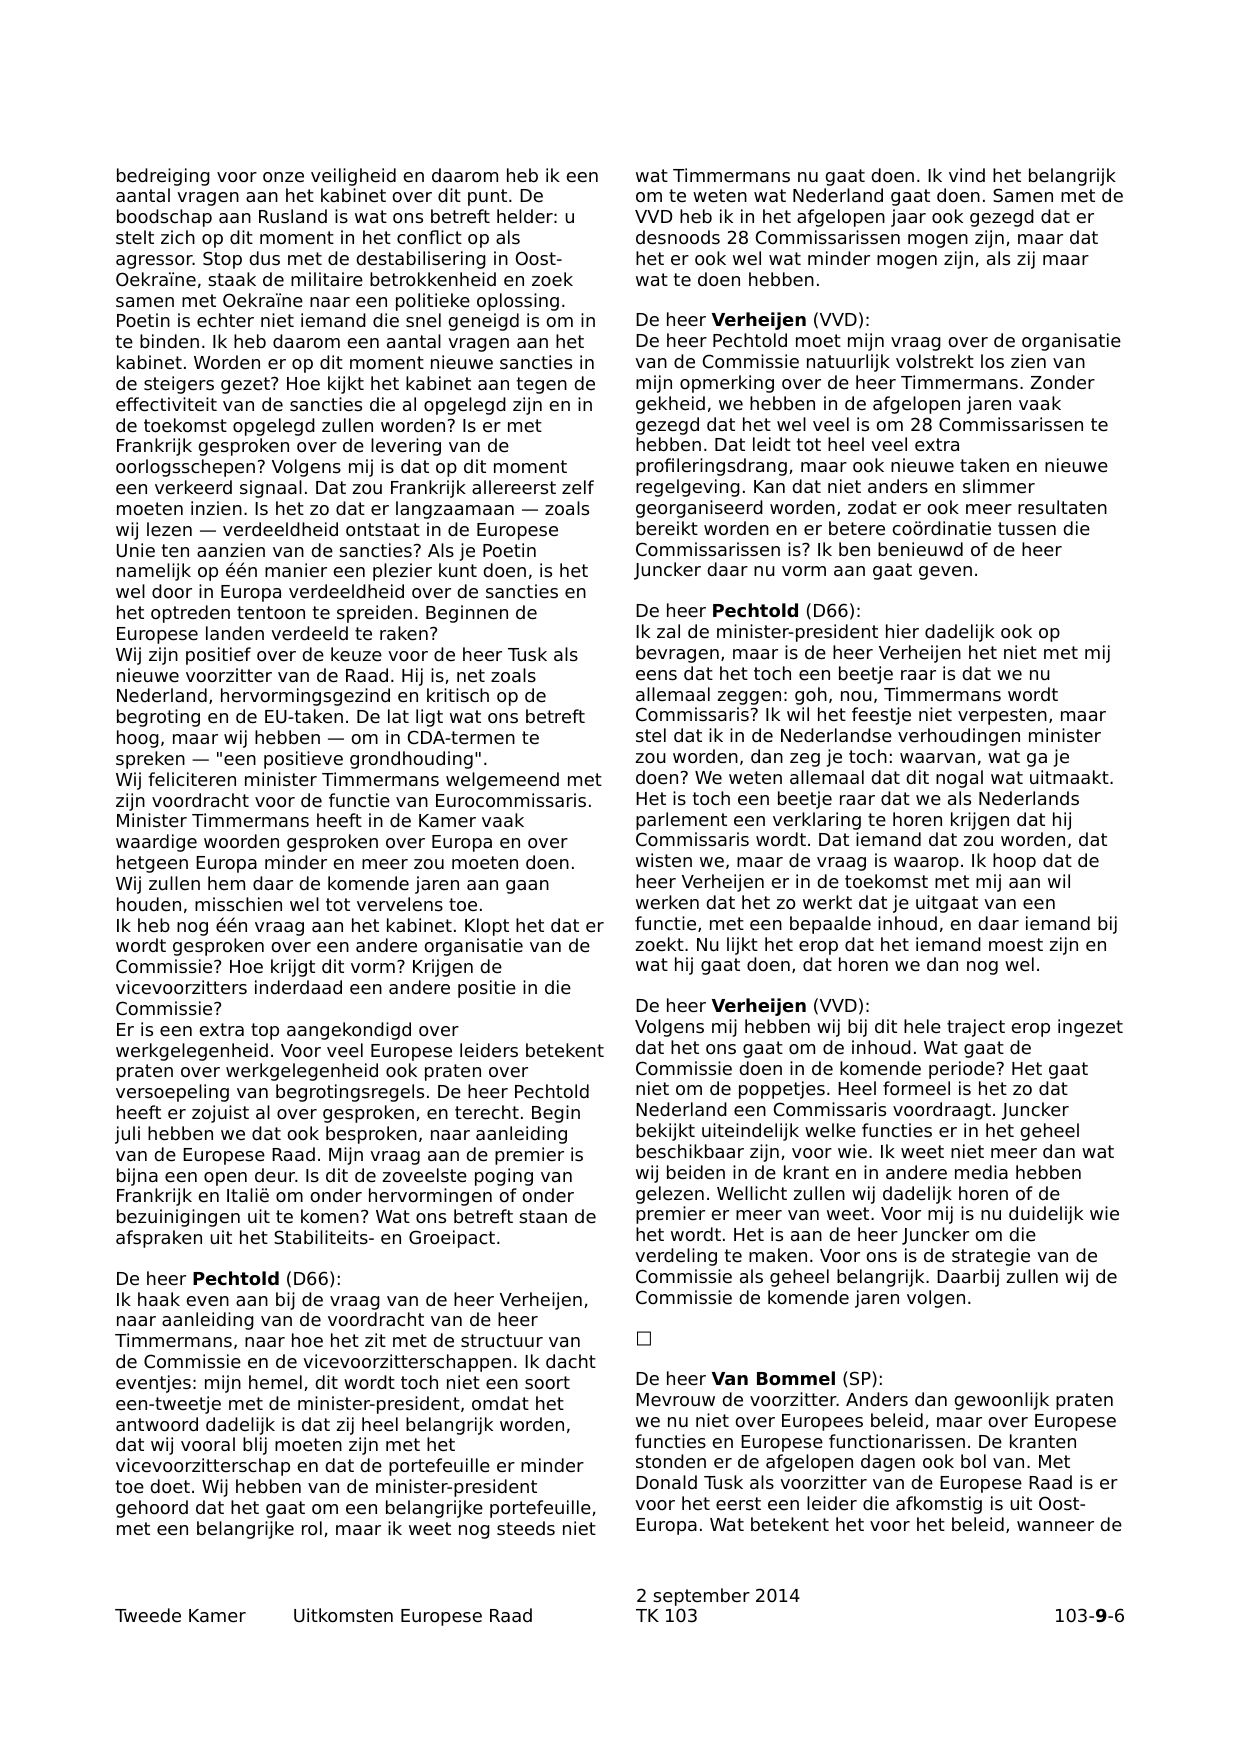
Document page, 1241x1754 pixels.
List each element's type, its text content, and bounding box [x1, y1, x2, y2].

text Er is een extra top aangekondigd over werkgelegenheid. Voor veel Europese leiders betekent praten over werkgelegenheid ook praten over versoepeling van begrotingsregels. De heer Pechtold heeft er zojuist al over gesproken, en terecht. Begin juli hebben we dat ook besproken, naar aanleiding van de Europese Raad. Mijn vraag aan de premier is bijna een open deur. Is dit de zoveelste poging van Frankrijk en Italië om onder hervormingen of onder bezuinigingen uit te komen? Wat ons betreft staan de afspraken uit het Stabiliteits- en Groeipact. [115, 1019, 605, 1249]
text Volgens mij hebben wij bij dit hele traject erop ingezet dat het ons gaat om de inhoud. Wat gaat de Commissie doen in de komende periode? Het gaat niet om de poppetjes. Heel formeel is het zo dat Nederland een Commissaris voordraagt. Juncker bekijkt uiteindelijk welke functies er in het geheel beschikbaar zijn, voor wie. Ik weet niet meer dan wat wij beiden in de krant en in andere media hebben gelezen. Wellicht zullen wij dadelijk horen of de premier er meer van weet. Voor mij is nu duidelijk wie het wordt. Het is aan de heer Juncker om die verdeling te maken. Voor ons is de strategie van de Commissie als geheel belangrijk. Daarbij zullen wij de Commissie de komende jaren volgen. [635, 1017, 1125, 1308]
text Mevrouw de voorzitter. Anders dan gewoonlijk praten we nu niet over Europees beleid, maar over Europese functies en Europese functionarissen. De kranten stonden er de afgelopen dagen ook bol van. Met Donald Tusk als voorzitter van de Europese Raad is er voor het eerst een leider die afkomstig is uit Oost-Europa. Wat betekent het voor het beleid, wanneer de [635, 1390, 1125, 1536]
text De heer Pechtold (D66): [635, 601, 1125, 622]
text Ik heb nog één vraag aan het kabinet. Klopt het dat er wordt gesproken over een andere organisatie van de Commissie? Hoe krijgt dit vorm? Krijgen de vicevoorzitters inderdaad een andere positie in die Commissie? [115, 915, 605, 1019]
text Ik zal de minister-president hier dadelijk ook op bevragen, maar is de heer Verheijen het niet met mij eens dat het toch een beetje raar is dat we nu allemaal zeggen: goh, nou, Timmermans wordt Commissaris? Ik wil het feestje niet verpesten, maar stel dat ik in de Nederlandse verhoudingen minister zou worden, dan zeg je toch: waarvan, wat ga je doen? We weten allemaal dat dit nogal wat uitmaakt. Het is toch een beetje raar dat we als Nederlands parlement een verklaring te horen krijgen dat hij Commissaris wordt. Dat iemand dat zou worden, dat wisten we, maar de vraag is waarop. Ik hoop dat de heer Verheijen er in de toekomst met mij aan wil werken dat het zo werkt dat je uitgaat van een functie, met een bepaalde inhoud, en daar iemand bij zoekt. Nu lijkt het erop dat het iemand moest zijn en wat hij gaat doen, dat horen we dan nog wel. [635, 622, 1125, 976]
text ⬜ [635, 1328, 1125, 1349]
text Ik haak even aan bij de vraag van de heer Verheijen, naar aanleiding van de voordracht van de heer Timmermans, naar hoe het zit met de structuur van de Commissie en de vicevoorzitterschappen. Ik dacht eventjes: mijn hemel, dit wordt toch niet een soort een-tweetje met de minister-president, omdat het antwoord dadelijk is dat zij heel belangrijk worden, dat wij vooral blij moeten zijn met het vicevoorzitterschap en dat de portefeuille er minder toe doet. Wij hebben van de minister-president gehoord dat het gaat om een belangrijke portefeuille, met een belangrijke rol, maar ik weet nog steeds niet [115, 1289, 605, 1539]
text bedreiging voor onze veiligheid en daarom heb ik een aantal vragen aan het kabinet over dit punt. De boodschap aan Rusland is wat ons betreft helder: u stelt zich op dit moment in het conflict op als agressor. Stop dus met de destabilisering in Oost-Oekraïne, staak de militaire betrokkenheid en zoek samen met Oekraïne naar een politieke oplossing. Poetin is echter niet iemand die snel geneigd is om in te binden. Ik heb daarom een aantal vragen aan het kabinet. Worden er op dit moment nieuwe sancties in de steigers gezet? Hoe kijkt het kabinet aan tegen de effectiviteit van de sancties die al opgelegd zijn en in de toekomst opgelegd zullen worden? Is er met Frankrijk gesproken over de levering van de oorlogsschepen? Volgens mij is dat op dit moment een verkeerd signaal. Dat zou Frankrijk allereerst zelf moeten inzien. Is het zo dat er langzaamaan — zoals wij lezen — verdeeldheid ontstaat in de Europese Unie ten aanzien van de sancties? Als je Poetin namelijk op één manier een plezier kunt doen, is het wel door in Europa verdeeldheid over de sancties en het optreden tentoon te spreiden. Beginnen de Europese landen verdeeld te raken? [115, 165, 605, 644]
text De heer Pechtold (D66): [115, 1269, 605, 1289]
text De heer Van Bommel (SP): [635, 1369, 1125, 1390]
text De heer Pechtold moet mijn vraag over de organisatie van de Commissie natuurlijk volstrekt los zien van mijn opmerking over de heer Timmermans. Zonder gekheid, we hebben in de afgelopen jaren vaak gezegd dat het wel veel is om 28 Commissarissen te hebben. Dat leidt tot heel veel extra profileringsdrang, maar ook nieuwe taken en nieuwe regelgeving. Kan dat niet anders en slimmer georganiseerd worden, zodat er ook meer resultaten bereikt worden en er betere coördinatie tussen die Commissarissen is? Ik ben benieuwd of de heer Juncker daar nu vorm aan gaat geven. [635, 331, 1125, 581]
text De heer Verheijen (VVD): [635, 996, 1125, 1017]
text wat Timmermans nu gaat doen. Ik vind het belangrijk om te weten wat Nederland gaat doen. Samen met de VVD heb ik in het afgelopen jaar ook gezegd dat er desnoods 28 Commissarissen mogen zijn, maar dat het er ook wel wat minder mogen zijn, als zij maar wat te doen hebben. [635, 165, 1125, 290]
text Wij zijn positief over de keuze voor de heer Tusk als nieuwe voorzitter van de Raad. Hij is, net zoals Nederland, hervormingsgezind en kritisch op de begroting en de EU-taken. De lat ligt wat ons betreft hoog, maar wij hebben — om in CDA-termen te spreken — "een positieve grondhouding". [115, 644, 605, 769]
text Wij feliciteren minister Timmermans welgemeend met zijn voordracht voor de functie van Eurocommissaris. Minister Timmermans heeft in de Kamer vaak waardige woorden gesproken over Europa en over hetgeen Europa minder en meer zou moeten doen. Wij zullen hem daar de komende jaren aan gaan houden, misschien wel tot vervelens toe. [115, 769, 605, 915]
text De heer Verheijen (VVD): [635, 310, 1125, 331]
